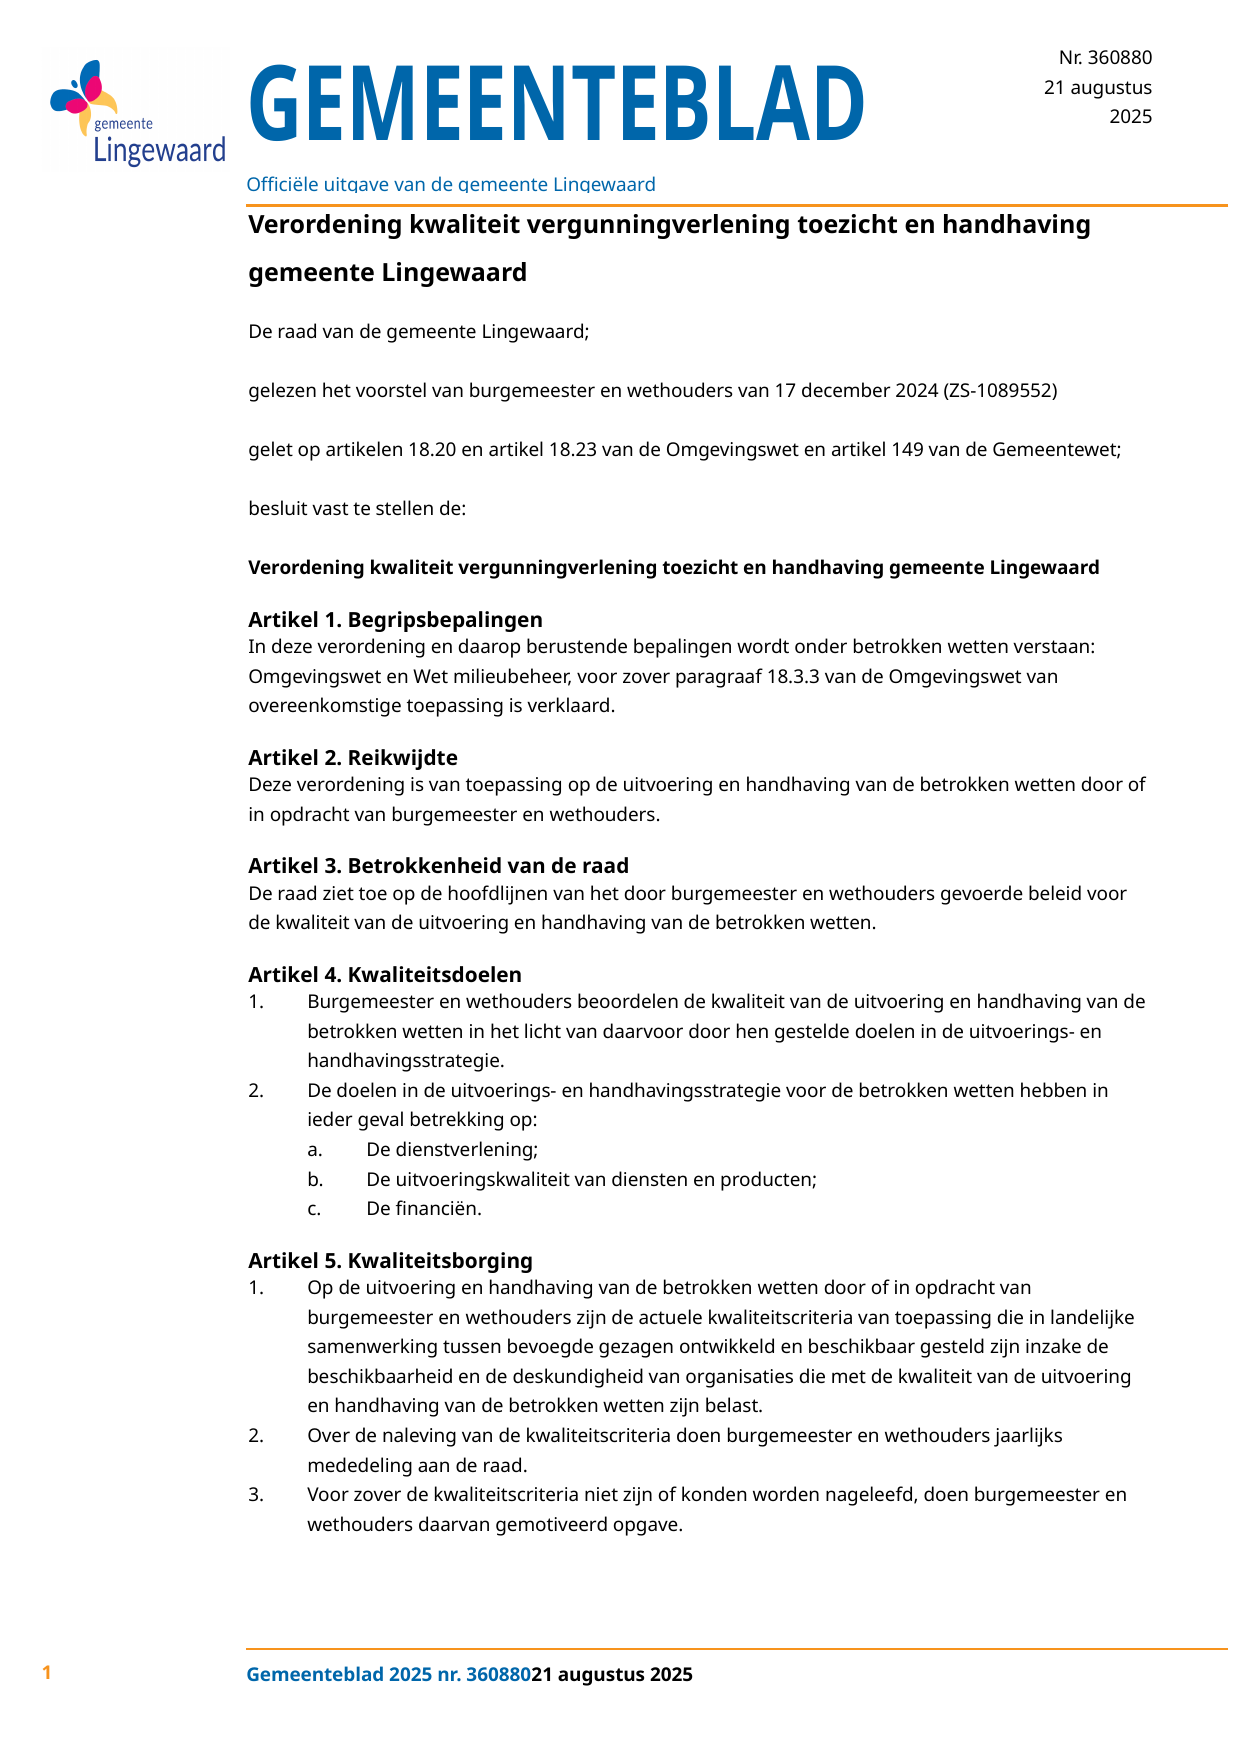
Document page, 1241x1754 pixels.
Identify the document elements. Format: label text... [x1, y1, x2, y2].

text Artikel 4. Kwaliteitsdoelen [248, 960, 1152, 988]
text De raad van de gemeente Lingewaard; [248, 318, 1152, 344]
text gelezen het voorstel van burgemeester en wethouders van 17 december 2024 (ZS-1089552) [248, 377, 1152, 403]
text gelet op artikelen 18.20 en artikel 18.23 van de Omgevingswet en artikel 149 van de Gemeentewet; [248, 436, 1152, 462]
text Verordening kwaliteit vergunningverlening toezicht en handhaving gemeente Lingewaard [248, 554, 1152, 580]
text Artikel 3. Betrokkenheid van de raad [248, 851, 1152, 880]
list De doelen in de uitvoerings- en handhavingsstrategie voor de betrokken wetten hebben in ieder geval betrekking op: [248, 1077, 1152, 1132]
text Artikel 5. Kwaliteitsborging [248, 1246, 1152, 1274]
text Deze verordening is van toepassing op de uitvoering en handhaving van de betrokken wetten door of in opdracht van burgemeester en wethouders. [248, 771, 1152, 827]
text Artikel 1. Begripsbepalingen [248, 605, 1152, 633]
text In deze verordening en daarop berustende bepalingen wordt onder betrokken wetten verstaan: Omgevingswet en Wet milieubeheer, voor zover paragraaf 18.3.3 van de Omgevingswet van overeenkomstige toepassing is verklaard. [248, 633, 1152, 718]
picture [41, 47, 231, 172]
list De dienstverlening; [307, 1136, 1152, 1162]
list De uitvoeringskwaliteit van diensten en producten; [307, 1166, 1152, 1192]
text De raad ziet toe op de hoofdlijnen van het door burgemeester en wethouders gevoerde beleid voor de kwaliteit van de uitvoering en handhaving van de betrokken wetten. [248, 880, 1152, 935]
list Op de uitvoering en handhaving van de betrokken wetten door of in opdracht van burgemeester en wethouders zijn de actuele kwaliteitscriteria van toepassing die in landelijke samenwerking tussen bevoegde gezagen ontwikkeld en beschikbaar gesteld zijn inzake de beschikbaarheid en de deskundigheid van organisaties die met de kwaliteit van de uitvoering en handhaving van de betrokken wetten zijn belast. [248, 1274, 1152, 1418]
text Artikel 2. Reikwijdte [248, 743, 1152, 771]
list Over de naleving van de kwaliteitscriteria doen burgemeester en wethouders jaarlijks mededeling aan de raad. [248, 1422, 1152, 1477]
text besluit vast te stellen de: [248, 495, 1152, 521]
list De financiën. [307, 1195, 1152, 1221]
list Burgemeester en wethouders beoordelen de kwaliteit van de uitvoering en handhaving van de betrokken wetten in het licht van daarvoor door hen gestelde doelen in de uitvoerings- en handhavingsstrategie. [248, 988, 1152, 1073]
text Verordening kwaliteit vergunningverlening toezicht en handhaving gemeente Lingewaard [248, 207, 1152, 288]
list Voor zover de kwaliteitscriteria niet zijn of konden worden nageleefd, doen burgemeester en wethouders daarvan gemotiveerd opgave. [248, 1481, 1152, 1537]
